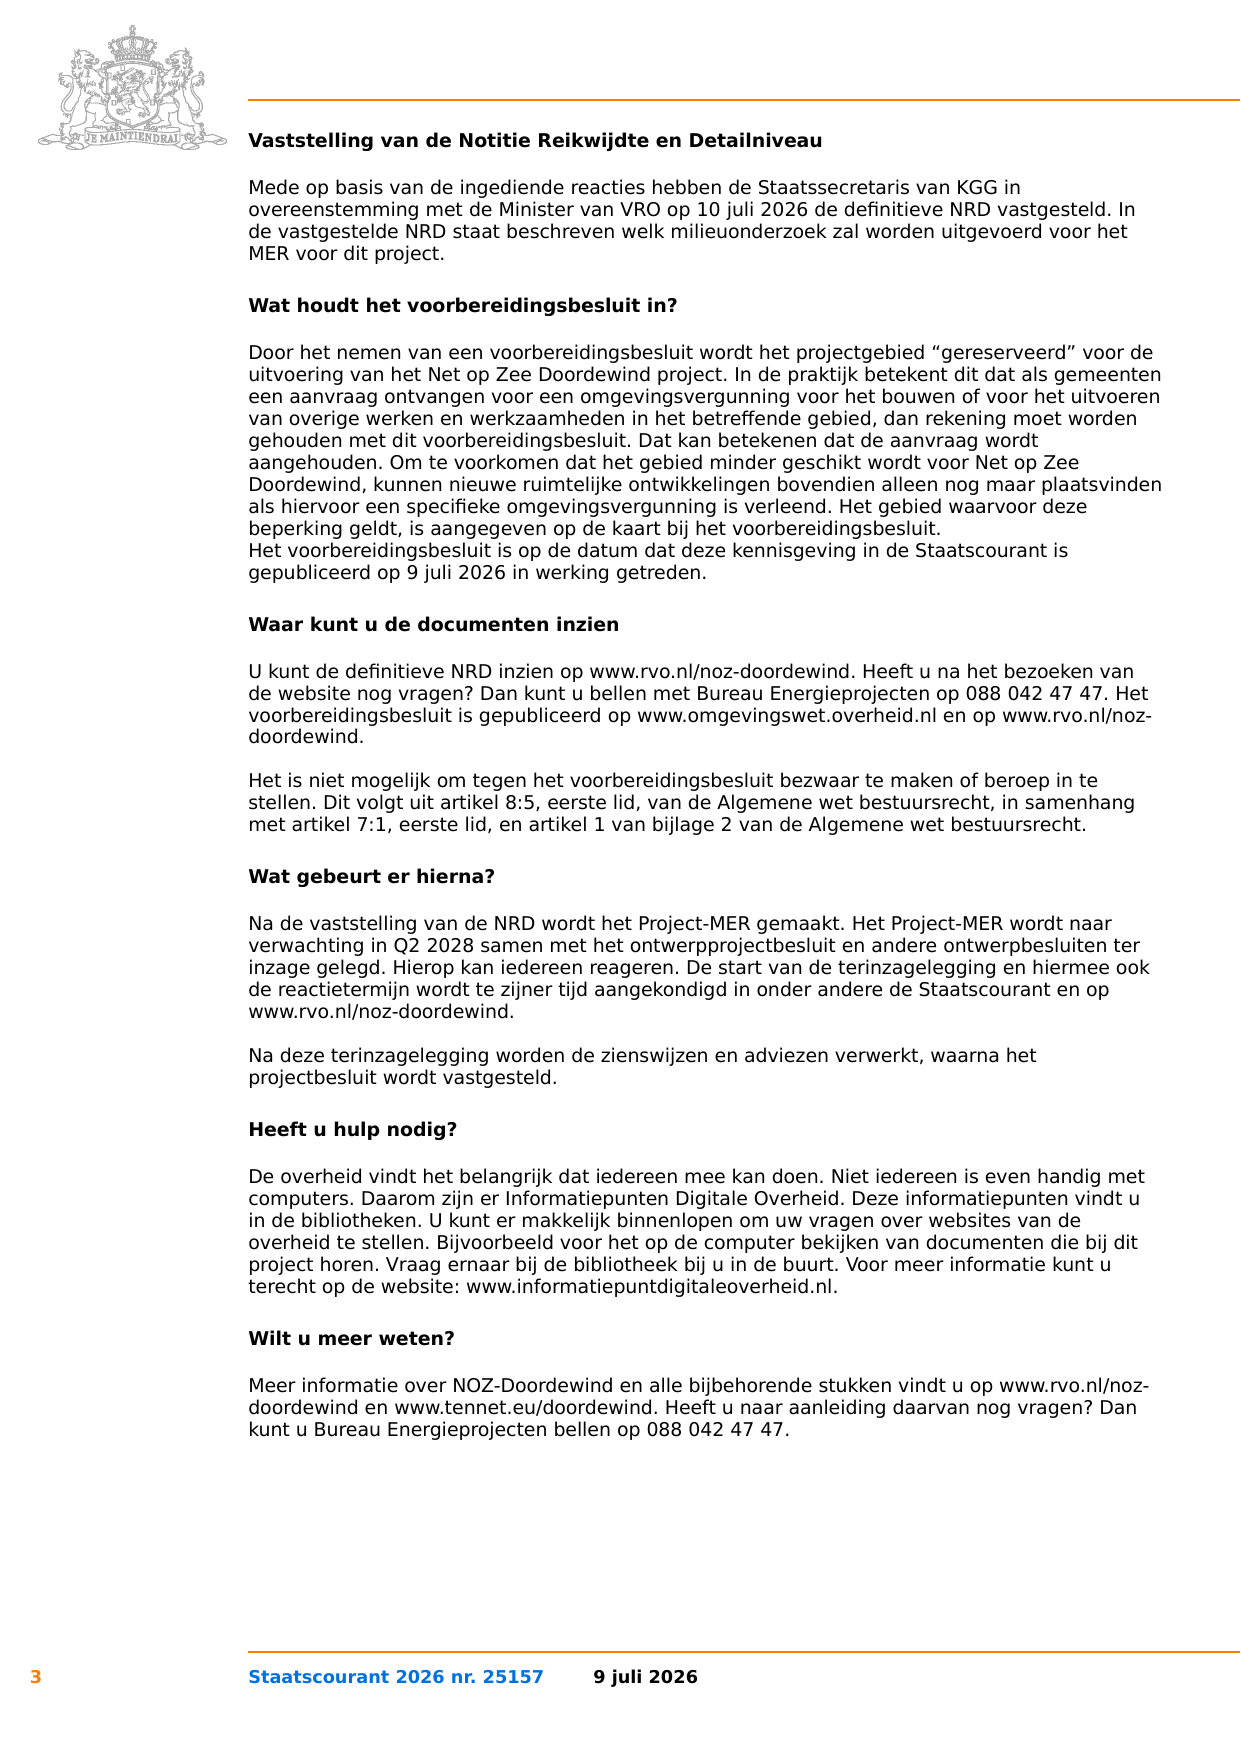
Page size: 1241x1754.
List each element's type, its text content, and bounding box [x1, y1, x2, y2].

subtitle Vaststelling van de Notitie Reikwijdte en Detailniveau [248, 130, 1163, 152]
text Het is niet mogelijk om tegen het voorbereidingsbesluit bezwaar te maken of beroep in te stellen. Dit volgt uit artikel 8:5, eerste lid, van de Algemene wet bestuursrecht, in samenhang met artikel 7:1, eerste lid, en artikel 1 van bijlage 2 van de Algemene wet bestuursrecht. [248, 770, 1163, 836]
text Meer informatie over NOZ-Doordewind en alle bijbehorende stukken vindt u op www.rvo.nl/noz-doordewind en www.tennet.eu/doordewind. Heeft u naar aanleiding daarvan nog vragen? Dan kunt u Bureau Energieprojecten bellen op 088 042 47 47. [248, 1375, 1163, 1441]
picture [38, 25, 227, 150]
subtitle Wilt u meer weten? [248, 1328, 1163, 1350]
subtitle Wat houdt het voorbereidingsbesluit in? [248, 295, 1163, 317]
text Na de vaststelling van de NRD wordt het Project-MER gemaakt. Het Project-MER wordt naar verwachting in Q2 2028 samen met het ontwerpprojectbesluit en andere ontwerpbesluiten ter inzage gelegd. Hierop kan iedereen reageren. De start van de terinzagelegging en hiermee ook de reactietermijn wordt te zijner tijd aangekondigd in onder andere de Staatscourant en op www.rvo.nl/noz-doordewind. [248, 913, 1163, 1023]
text Door het nemen van een voorbereidingsbesluit wordt het projectgebied “gereserveerd” voor de uitvoering van het Net op Zee Doordewind project. In de praktijk betekent dit dat als gemeenten een aanvraag ontvangen voor een omgevingsvergunning voor het bouwen of voor het uitvoeren van overige werken en werkzaamheden in het betreffende gebied, dan rekening moet worden gehouden met dit voorbereidingsbesluit. Dat kan betekenen dat de aanvraag wordt aangehouden. Om te voorkomen dat het gebied minder geschikt wordt voor Net op Zee Doordewind, kunnen nieuwe ruimtelijke ontwikkelingen bovendien alleen nog maar plaatsvinden als hiervoor een specifieke omgevingsvergunning is verleend. Het gebied waarvoor deze beperking geldt, is aangegeven op de kaart bij het voorbereidingsbesluit. [248, 342, 1163, 539]
text U kunt de definitieve NRD inzien op www.rvo.nl/noz-doordewind. Heeft u na het bezoeken van de website nog vragen? Dan kunt u bellen met Bureau Energieprojecten op 088 042 47 47. Het voorbereidingsbesluit is gepubliceerd op www.omgevingswet.overheid.nl en op www.rvo.nl/noz-doordewind. [248, 661, 1163, 748]
text Na deze terinzagelegging worden de zienswijzen en adviezen verwerkt, waarna het projectbesluit wordt vastgesteld. [248, 1045, 1163, 1089]
subtitle Heeft u hulp nodig? [248, 1119, 1163, 1141]
text De overheid vindt het belangrijk dat iedereen mee kan doen. Niet iedereen is even handig met computers. Daarom zijn er Informatiepunten Digitale Overheid. Deze informatiepunten vindt u in de bibliotheken. U kunt er makkelijk binnenlopen om uw vragen over websites van de overheid te stellen. Bijvoorbeeld voor het op de computer bekijken van documenten die bij dit project horen. Vraag ernaar bij de bibliotheek bij u in de buurt. Voor meer informatie kunt u terecht op de website: www.informatiepuntdigitaleoverheid.nl. [248, 1166, 1163, 1298]
subtitle Waar kunt u de documenten inzien [248, 613, 1163, 636]
subtitle Wat gebeurt er hierna? [248, 866, 1163, 888]
text Mede op basis van de ingediende reacties hebben de Staatssecretaris van KGG in overeenstemming met de Minister van VRO op 10 juli 2026 de definitieve NRD vastgesteld. In de vastgestelde NRD staat beschreven welk milieuonderzoek zal worden uitgevoerd voor het MER voor dit project. [248, 177, 1163, 265]
text Het voorbereidingsbesluit is op de datum dat deze kennisgeving in de Staatscourant is gepubliceerd op 9 juli 2026 in werking getreden. [248, 539, 1163, 583]
